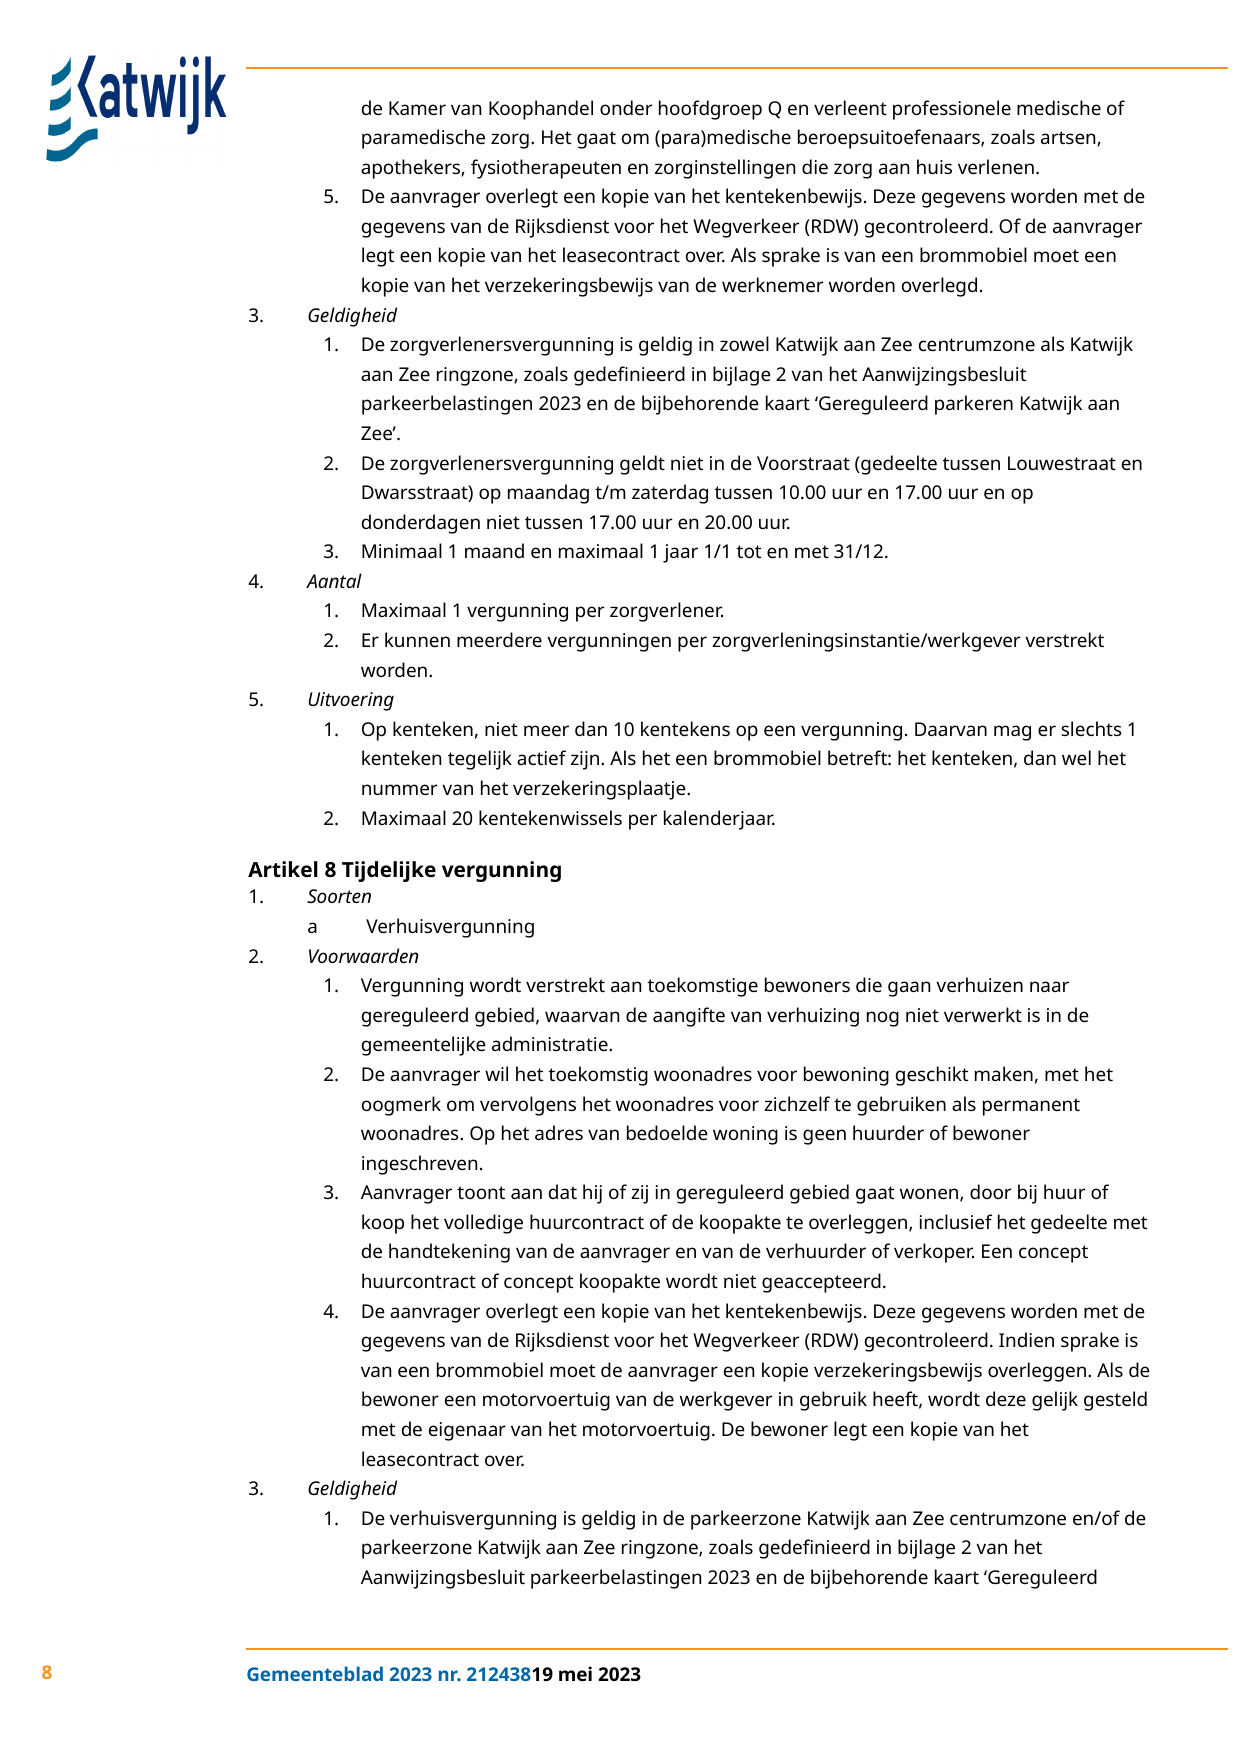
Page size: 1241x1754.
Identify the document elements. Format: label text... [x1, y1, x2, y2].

list Vergunning wordt verstrekt aan toekomstige bewoners die gaan verhuizen naar gereguleerd gebied, waarvan de aangifte van verhuizing nog niet verwerkt is in de gemeentelijke administratie. [323, 972, 1152, 1057]
list Maximaal 20 kentekenwissels per kalenderjaar. [323, 805, 1152, 831]
list Voorwaarden [248, 943, 1152, 968]
list De aanvrager overlegt een kopie van het kentekenbewijs. Deze gegevens worden met de gegevens van de Rijksdienst voor het Wegverkeer (RDW) gecontroleerd. Indien sprake is van een brommobiel moet de aanvrager een kopie verzekeringsbewijs overleggen. Als de bewoner een motorvoertuig van de werkgever in gebruik heeft, wordt deze gelijk gesteld met de eigenaar van het motorvoertuig. De bewoner legt een kopie van het leasecontract over. [323, 1298, 1152, 1471]
picture [41, 47, 231, 172]
list De zorgverlenersvergunning is geldig in zowel Katwijk aan Zee centrumzone als Katwijk aan Zee ringzone, zoals gedefinieerd in bijlage 2 van het Aanwijzingsbesluit parkeerbelastingen 2023 en de bijbehorende kaart ‘Gereguleerd parkeren Katwijk aan Zee’. [323, 331, 1152, 446]
list Maximaal 1 vergunning per zorgverlener. [323, 598, 1152, 623]
list De verhuisvergunning is geldig in de parkeerzone Katwijk aan Zee centrumzone en/of de parkeerzone Katwijk aan Zee ringzone, zoals gedefinieerd in bijlage 2 van het Aanwijzingsbesluit parkeerbelastingen 2023 en de bijbehorende kaart ‘Gereguleerd [323, 1505, 1152, 1590]
list Uitvoering [248, 686, 1152, 712]
list Geldigheid [248, 302, 1152, 328]
list Minimaal 1 maand en maximaal 1 jaar 1/1 tot en met 31/12. [323, 538, 1152, 564]
list de Kamer van Koophandel onder hoofdgroep Q en verleent professionele medische of paramedische zorg. Het gaat om (para)medische beroepsuitoefenaars, zoals artsen, apothekers, fysiotherapeuten en zorginstellingen die zorg aan huis verlenen. [323, 95, 1152, 180]
list Verhuisvergunning [307, 913, 1152, 939]
list Aanvrager toont aan dat hij of zij in gereguleerd gebied gaat wonen, door bij huur of koop het volledige huurcontract of de koopakte te overleggen, inclusief het gedeelte met de handtekening van de aanvrager en van de verhuurder of verkoper. Een concept huurcontract of concept koopakte wordt niet geaccepteerd. [323, 1179, 1152, 1294]
list De aanvrager overlegt een kopie van het kentekenbewijs. Deze gegevens worden met de gegevens van de Rijksdienst voor het Wegverkeer (RDW) gecontroleerd. Of de aanvrager legt een kopie van het leasecontract over. Als sprake is van een brommobiel moet een kopie van het verzekeringsbewijs van de werknemer worden overlegd. [323, 183, 1152, 298]
list Geldigheid [248, 1475, 1152, 1501]
list Er kunnen meerdere vergunningen per zorgverleningsinstantie/werkgever verstrekt worden. [323, 627, 1152, 683]
list Op kenteken, niet meer dan 10 kentekens op een vergunning. Daarvan mag er slechts 1 kenteken tegelijk actief zijn. Als het een brommobiel betreft: het kenteken, dan wel het nummer van het verzekeringsplaatje. [323, 716, 1152, 801]
list Soorten [248, 884, 1152, 909]
list De aanvrager wil het toekomstig woonadres voor bewoning geschikt maken, met het oogmerk om vervolgens het woonadres voor zichzelf te gebruiken als permanent woonadres. Op het adres van bedoelde woning is geen huurder of bewoner ingeschreven. [323, 1061, 1152, 1176]
list Aantal [248, 568, 1152, 594]
text Artikel 8 Tijdelijke vergunning [248, 855, 1152, 884]
list De zorgverlenersvergunning geldt niet in de Voorstraat (gedeelte tussen Louwestraat en Dwarsstraat) op maandag t/m zaterdag tussen 10.00 uur en 17.00 uur en op donderdagen niet tussen 17.00 uur en 20.00 uur. [323, 450, 1152, 535]
